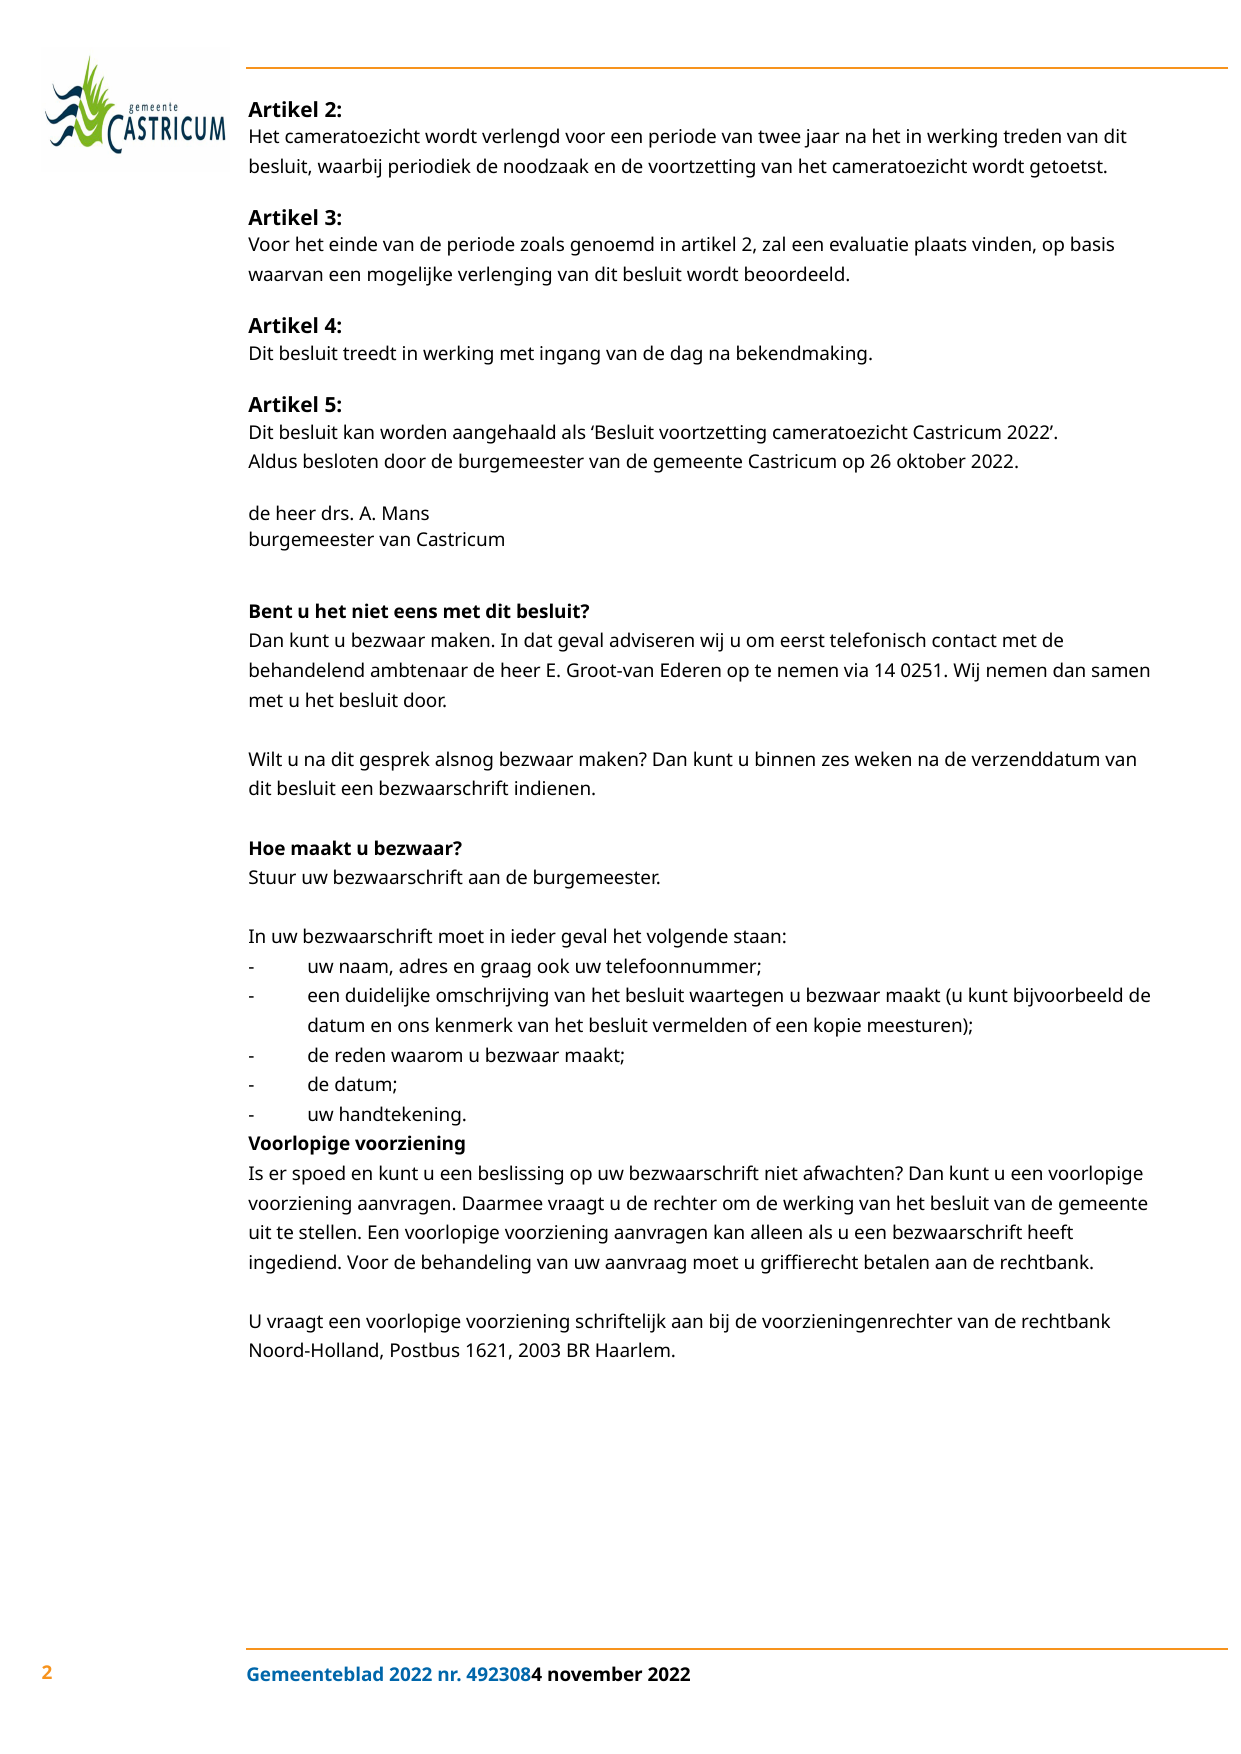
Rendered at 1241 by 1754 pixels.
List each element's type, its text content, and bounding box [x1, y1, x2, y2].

text Dit besluit treedt in werking met ingang van de dag na bekendmaking. [248, 340, 1152, 366]
text Dit besluit kan worden aangehaald als ‘Besluit voortzetting cameratoezicht Castricum 2022’. [248, 419, 1152, 445]
text Is er spoed en kunt u een beslissing op uw bezwaarschrift niet afwachten? Dan kunt u een voorlopige voorziening aanvragen. Daarmee vraagt u de rechter om de werking van het besluit van de gemeente uit te stellen. Een voorlopige voorziening aanvragen kan alleen als u een bezwaarschrift heeft ingediend. Voor de behandeling van uw aanvraag moet u griffierecht betalen aan de rechtbank. [248, 1160, 1152, 1274]
list uw handtekening. [248, 1101, 1152, 1127]
text Stuur uw bezwaarschrift aan de burgemeester. [248, 864, 1152, 890]
list de reden waarom u bezwaar maakt; [248, 1042, 1152, 1067]
text Bent u het niet eens met dit besluit? [248, 598, 1152, 624]
text Artikel 4: [248, 312, 1152, 340]
text In uw bezwaarschrift moet in ieder geval het volgende staan: [248, 923, 1152, 949]
text Artikel 3: [248, 203, 1152, 232]
text Artikel 5: [248, 391, 1152, 419]
text Voorlopige voorziening [248, 1131, 1152, 1156]
list de datum; [248, 1071, 1152, 1097]
text Het cameratoezicht wordt verlengd voor een periode van twee jaar na het in werking treden van dit besluit, waarbij periodiek de noodzaak en de voortzetting van het cameratoezicht wordt getoetst. [248, 123, 1152, 178]
picture [41, 47, 231, 172]
text Artikel 2: [248, 95, 1152, 123]
text Voor het einde van de periode zoals genoemd in artikel 2, zal een evaluatie plaats vinden, op basis waarvan een mogelijke verlenging van dit besluit wordt beoordeeld. [248, 232, 1152, 287]
list uw naam, adres en graag ook uw telefoonnummer; [248, 953, 1152, 979]
text U vraagt een voorlopige voorziening schriftelijk aan bij de voorzieningenrechter van de rechtbank Noord-Holland, Postbus 1621, 2003 BR Haarlem. [248, 1308, 1152, 1363]
text Hoe maakt u bezwaar? [248, 835, 1152, 860]
text Dan kunt u bezwaar maken. In dat geval adviseren wij u om eerst telefonisch contact met de behandelend ambtenaar de heer E. Groot-van Ederen op te nemen via 14 0251. Wij nemen dan samen met u het besluit door. [248, 628, 1152, 712]
text Aldus besloten door de burgemeester van de gemeente Castricum op 26 oktober 2022. [248, 448, 1152, 474]
text de heer drs. A. Mans [248, 500, 1152, 526]
text Wilt u na dit gesprek alsnog bezwaar maken? Dan kunt u binnen zes weken na de verzenddatum van dit besluit een bezwaarschrift indienen. [248, 746, 1152, 801]
text burgemeester van Castricum [248, 526, 1152, 551]
list een duidelijke omschrijving van het besluit waartegen u bezwaar maakt (u kunt bijvoorbeeld de datum en ons kenmerk van het besluit vermelden of een kopie meesturen); [248, 983, 1152, 1038]
